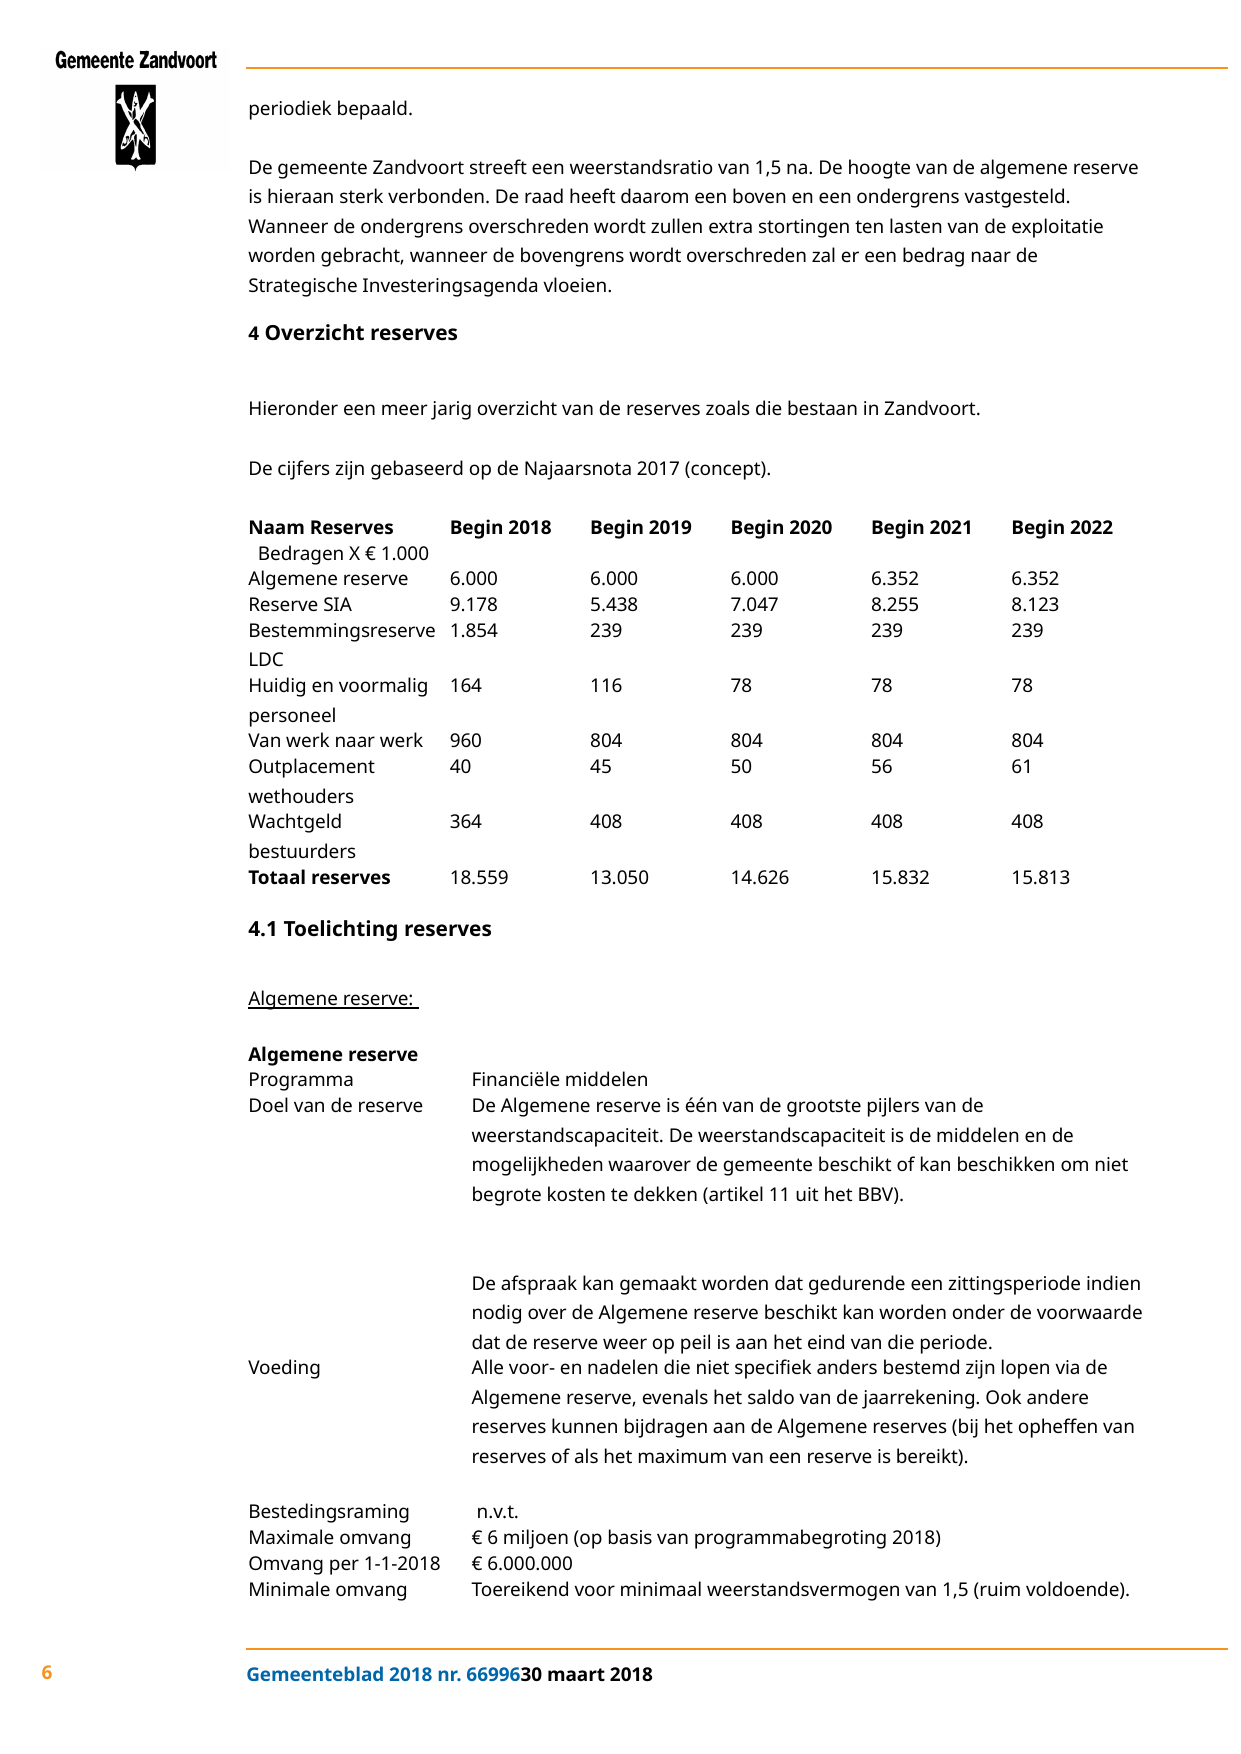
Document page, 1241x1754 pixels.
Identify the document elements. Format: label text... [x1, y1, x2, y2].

table_cell 6.000 [730, 566, 871, 591]
table_cell De Algemene reserve is één van de grootste pijlers van de weerstandscapaciteit. De weerstandscapaciteit is de middelen en de mogelijkheden waarover de gemeente beschikt of kan beschikken om niet begrote kosten te dekken (artikel 11 uit het BBV). De afspraak kan gemaakt worden dat gedurende een zittingsperiode indien nodig over de Algemene reserve beschikt kan worden onder de voorwaarde dat de reserve weer op peil is aan het eind van die periode. [471, 1092, 1152, 1354]
table_cell 61 [1011, 753, 1152, 809]
table_header Begin 2022 [1011, 514, 1152, 540]
table_cell 239 [590, 617, 730, 672]
table_cell 15.813 [1011, 864, 1152, 890]
table_cell Totaal reserves [248, 864, 449, 890]
table_cell 364 [450, 809, 590, 864]
table_cell [730, 540, 871, 566]
table_cell Outplacement wethouders [248, 753, 449, 809]
table_cell 960 [450, 728, 590, 753]
table_header Algemene reserve [248, 1041, 1152, 1066]
table_cell 6.000 [450, 566, 590, 591]
table_cell [871, 540, 1011, 566]
table_cell 408 [1011, 809, 1152, 864]
table_cell 8.123 [1011, 591, 1152, 617]
table_cell 6.352 [871, 566, 1011, 591]
table_cell Omvang per 1-1-2018 [248, 1550, 471, 1576]
table_cell 6.000 [590, 566, 730, 591]
table_cell € 6 miljoen (op basis van programmabegroting 2018) [471, 1524, 1152, 1550]
table_cell Wachtgeld bestuurders [248, 809, 449, 864]
table_header Begin 2021 [871, 514, 1011, 540]
table_cell Minimale omvang [248, 1576, 471, 1602]
table_cell 9.178 [450, 591, 590, 617]
table_cell 13.050 [590, 864, 730, 890]
table_cell Doel van de reserve [248, 1092, 471, 1354]
table_cell 15.832 [871, 864, 1011, 890]
table_cell 408 [730, 809, 871, 864]
table_cell 239 [1011, 617, 1152, 672]
table_header Begin 2020 [730, 514, 871, 540]
table_cell Reserve SIA [248, 591, 449, 617]
text Hieronder een meer jarig overzicht van de reserves zoals die bestaan in Zandvoort. [248, 396, 1152, 421]
table_header Begin 2019 [590, 514, 730, 540]
table_cell [450, 540, 590, 566]
table_header Begin 2018 [450, 514, 590, 540]
table_cell 45 [590, 753, 730, 809]
table_cell [590, 540, 730, 566]
table_cell Van werk naar werk [248, 728, 449, 753]
table_cell 408 [590, 809, 730, 864]
table_cell 78 [871, 672, 1011, 728]
table_cell 14.626 [730, 864, 871, 890]
table_cell Bedragen X € 1.000 [248, 540, 449, 566]
table_cell 116 [590, 672, 730, 728]
table_cell n.v.t. [471, 1499, 1152, 1524]
text 4 Overzicht reserves [248, 318, 1152, 346]
table_cell Financiële middelen [471, 1066, 1152, 1092]
table_cell € 6.000.000 [471, 1550, 1152, 1576]
table_cell 7.047 [730, 591, 871, 617]
table_cell 1.854 [450, 617, 590, 672]
table_cell Toereikend voor minimaal weerstandsvermogen van 1,5 (ruim voldoende). [471, 1576, 1152, 1602]
table_cell 804 [871, 728, 1011, 753]
table_cell 408 [871, 809, 1011, 864]
table_cell 40 [450, 753, 590, 809]
table_cell 804 [590, 728, 730, 753]
table_cell Alle voor- en nadelen die niet specifiek anders bestemd zijn lopen via de Algemene reserve, evenals het saldo van de jaarrekening. Ook andere reserves kunnen bijdragen aan de Algemene reserves (bij het opheffen van reserves of als het maximum van een reserve is bereikt). [471, 1355, 1152, 1499]
table_cell 164 [450, 672, 590, 728]
table_cell 78 [730, 672, 871, 728]
table_cell 239 [871, 617, 1011, 672]
table_cell Bestedingsraming [248, 1499, 471, 1524]
table_cell [1011, 540, 1152, 566]
table_cell 78 [1011, 672, 1152, 728]
table_cell Algemene reserve [248, 566, 449, 591]
table_cell 239 [730, 617, 871, 672]
table_cell 804 [730, 728, 871, 753]
table_cell 50 [730, 753, 871, 809]
table_cell Programma [248, 1066, 471, 1092]
table_cell Bestemmingsreserve LDC [248, 617, 449, 672]
table_cell Voeding [248, 1355, 471, 1499]
table_cell 18.559 [450, 864, 590, 890]
table_cell Maximale omvang [248, 1524, 471, 1550]
text Algemene reserve: [248, 985, 1152, 1011]
picture [41, 47, 231, 172]
table_cell 6.352 [1011, 566, 1152, 591]
table_cell 804 [1011, 728, 1152, 753]
table_cell Huidig en voormalig personeel [248, 672, 449, 728]
text 4.1 Toelichting reserves [248, 914, 1152, 942]
table_cell 8.255 [871, 591, 1011, 617]
table_header Naam Reserves [248, 514, 449, 540]
text periodiek bepaald. [248, 95, 1152, 121]
table_cell 56 [871, 753, 1011, 809]
text De cijfers zijn gebaseerd op de Najaarsnota 2017 (concept). [248, 455, 1152, 481]
table_cell 5.438 [590, 591, 730, 617]
text De gemeente Zandvoort streeft een weerstandsratio van 1,5 na. De hoogte van de algemene reserve is hieraan sterk verbonden. De raad heeft daarom een boven en een ondergrens vastgesteld. Wanneer de ondergrens overschreden wordt zullen extra stortingen ten lasten van de exploitatie worden gebracht, wanneer de bovengrens wordt overschreden zal er een bedrag naar de Strategische Investeringsagenda vloeien. [248, 154, 1152, 298]
